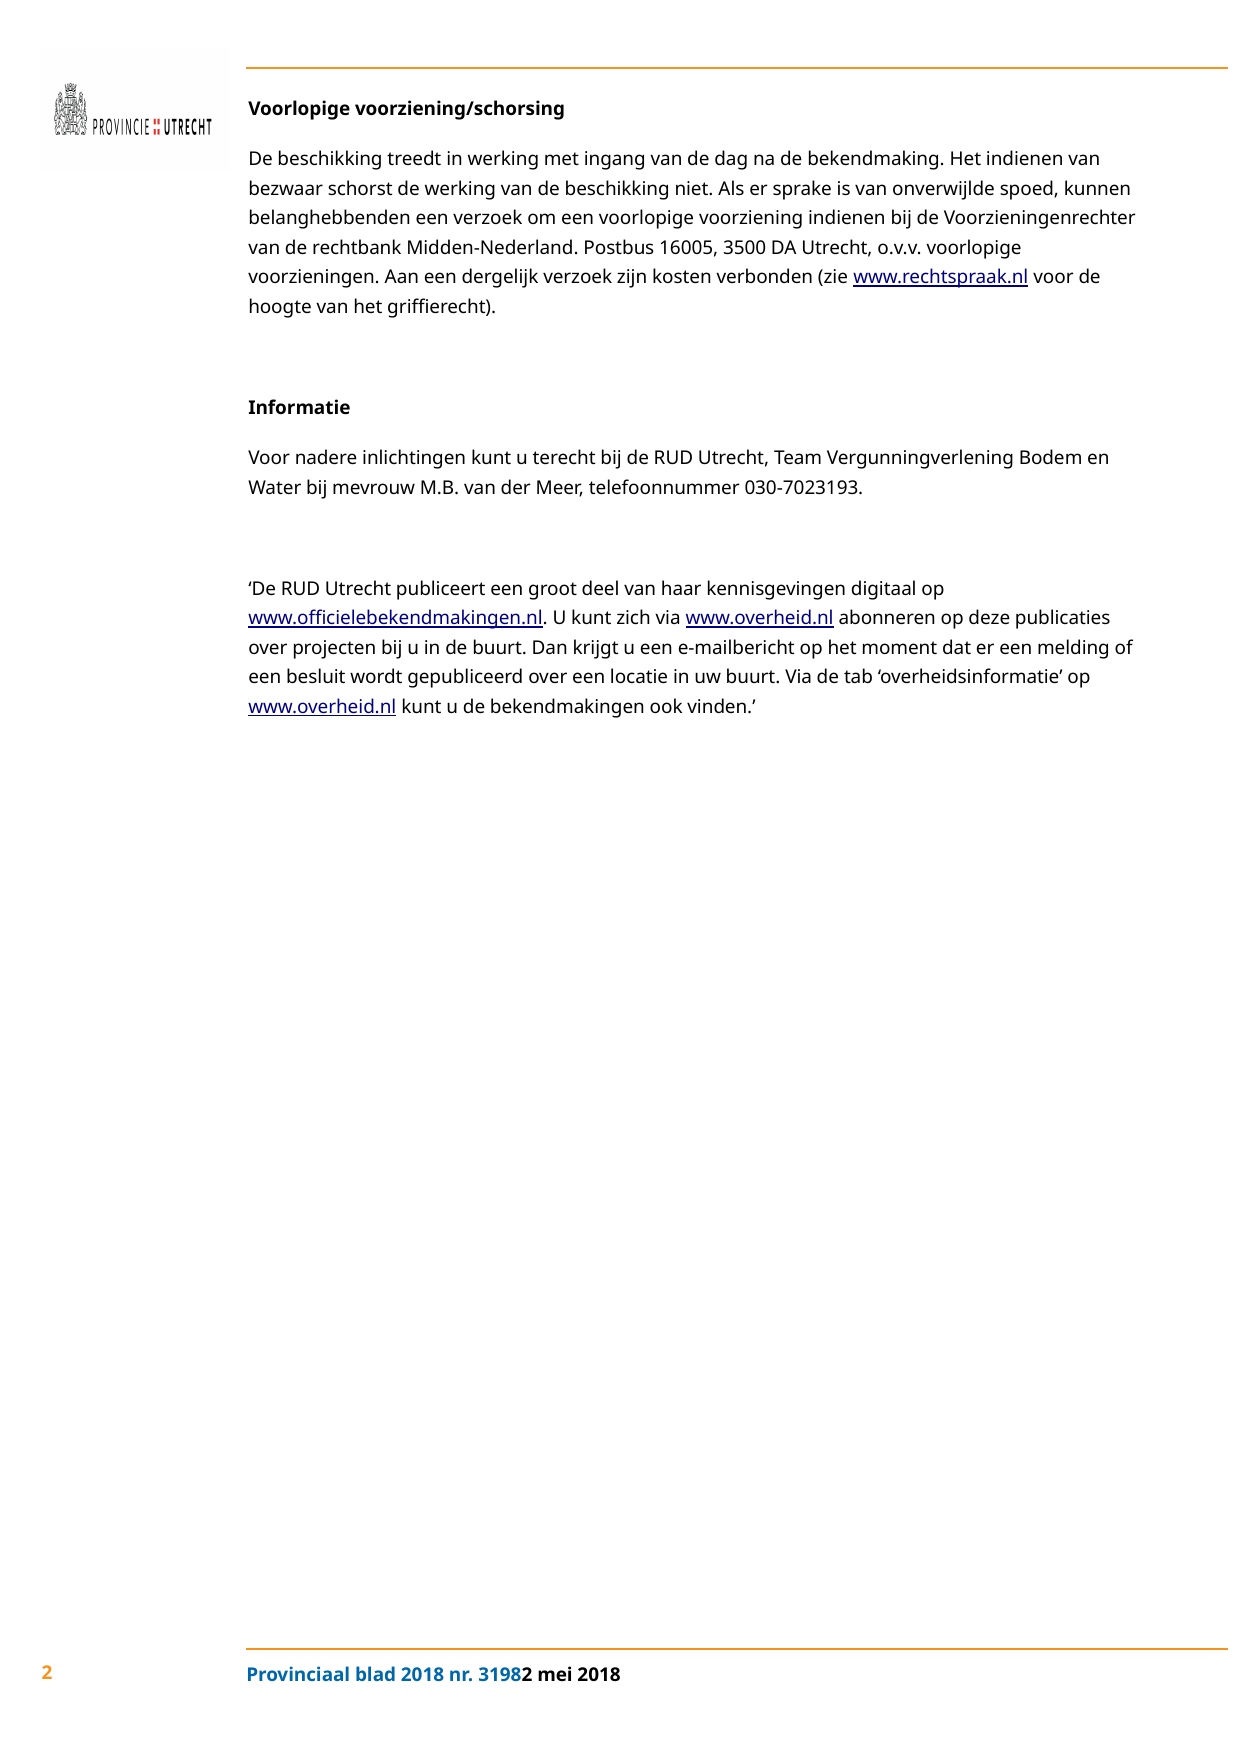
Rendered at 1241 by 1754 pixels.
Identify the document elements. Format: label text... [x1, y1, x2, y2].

text Informatie [248, 394, 1152, 420]
text Voorlopige voorziening/schorsing [248, 95, 1152, 121]
text Voor nadere inlichtingen kunt u terecht bij de RUD Utrecht, Team Vergunningverlening Bodem en Water bij mevrouw M.B. van der Meer, telefoonnummer 030-7023193. [248, 444, 1152, 500]
text De beschikking treedt in werking met ingang van de dag na de bekendmaking. Het indienen van bezwaar schorst de werking van de beschikking niet. Als er sprake is van onverwijlde spoed, kunnen belanghebbenden een verzoek om een voorlopige voorziening indienen bij de Voorzieningenrechter van de rechtbank Midden-Nederland. Postbus 16005, 3500 DA Utrecht, o.v.v. voorlopige voorzieningen. Aan een dergelijk verzoek zijn kosten verbonden (zie www.rechtspraak.nl voor de hoogte van het griffierecht). [248, 145, 1152, 319]
text ‘De RUD Utrecht publiceert een groot deel van haar kennisgevingen digitaal op www.officielebekendmakingen.nl. U kunt zich via www.overheid.nl abonneren op deze publicaties over projecten bij u in de buurt. Dan krijgt u een e-mailbericht op het moment dat er een melding of een besluit wordt gepubliceerd over een locatie in uw buurt. Via de tab ‘overheidsinformatie’ op www.overheid.nl kunt u de bekendmakingen ook vinden.’ [248, 575, 1152, 719]
picture [41, 47, 231, 172]
